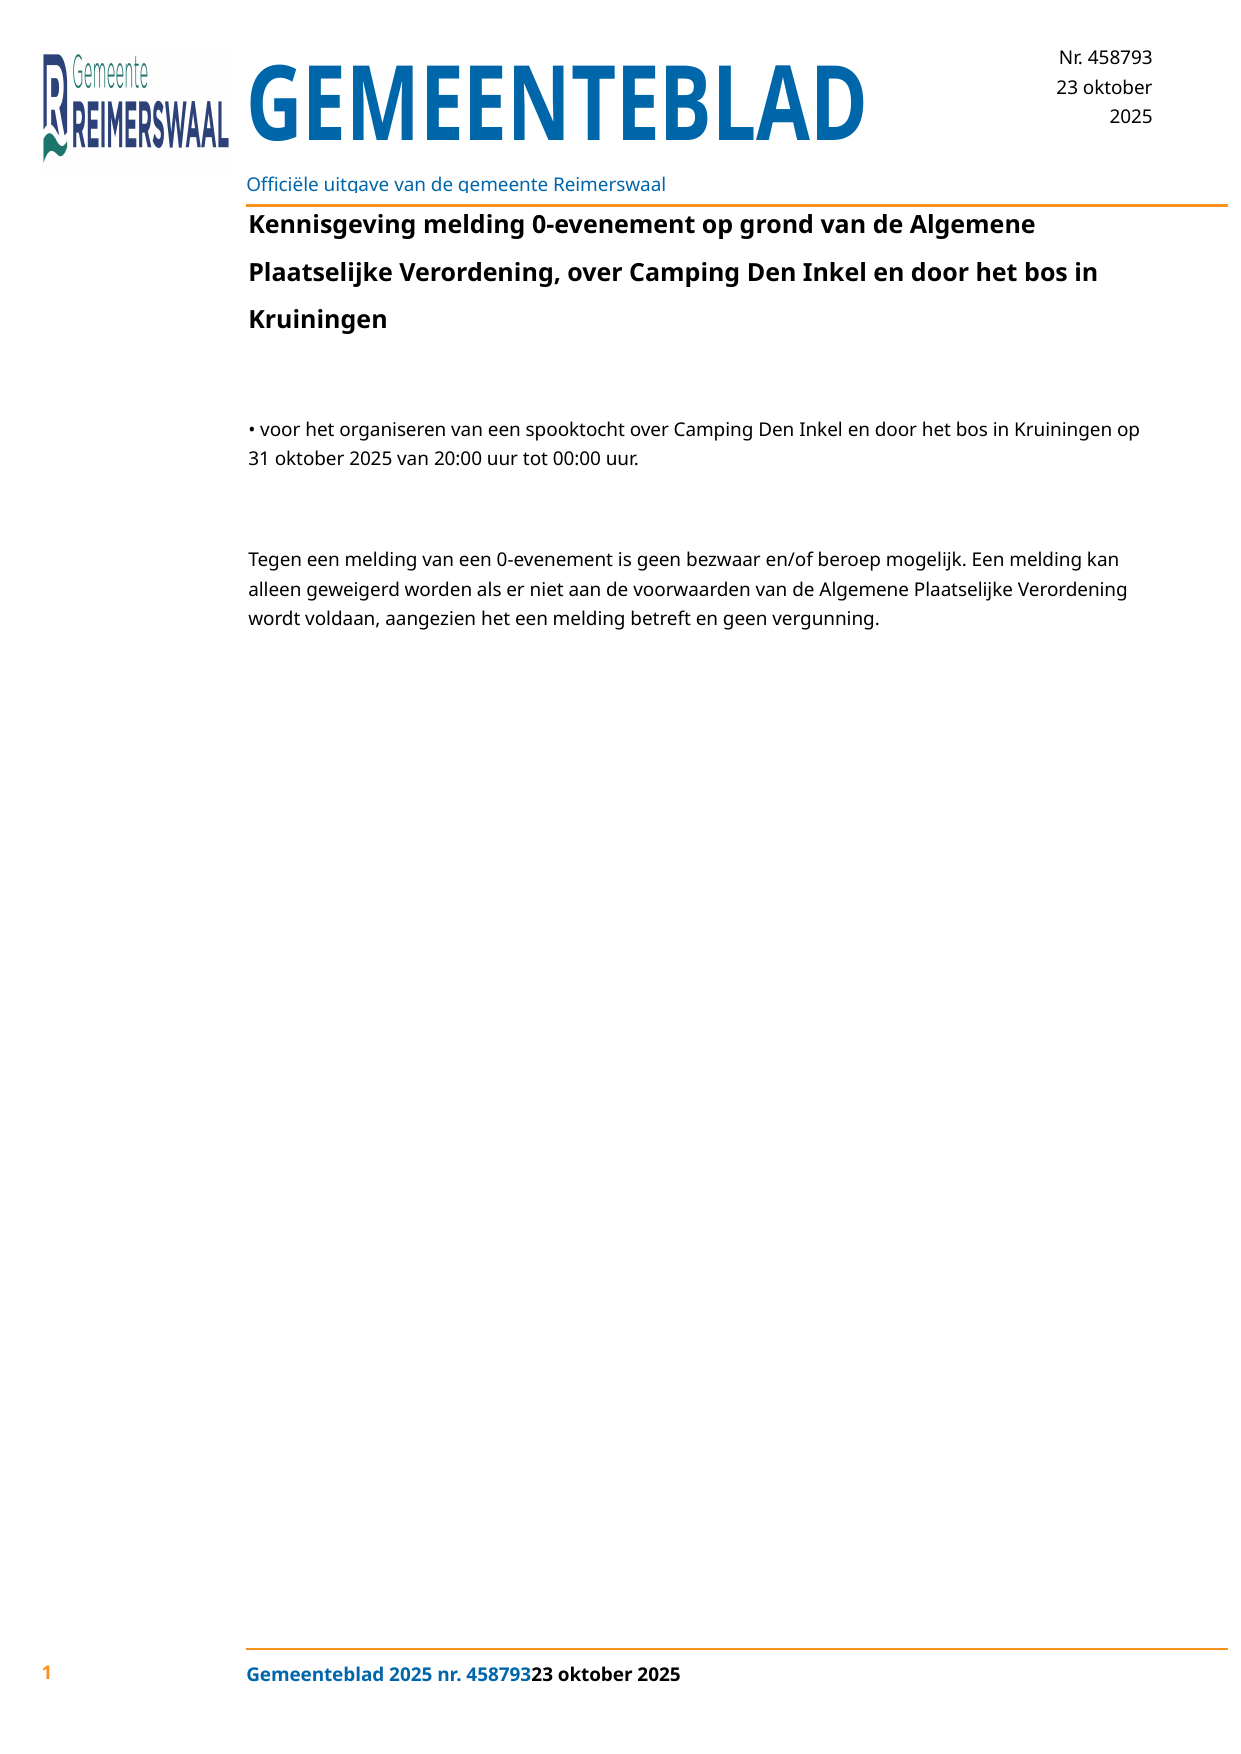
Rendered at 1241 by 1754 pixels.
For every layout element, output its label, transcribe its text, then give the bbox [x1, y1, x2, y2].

text Kennisgeving melding 0-evenement op grond van de Algemene Plaatselijke Verordening, over Camping Den Inkel en door het bos in Kruiningen [248, 207, 1152, 336]
picture [41, 47, 231, 172]
text • voor het organiseren van een spooktocht over Camping Den Inkel en door het bos in Kruiningen op 31 oktober 2025 van 20:00 uur tot 00:00 uur. [248, 416, 1152, 471]
text Tegen een melding van een 0-evenement is geen bezwaar en/of beroep mogelijk. Een melding kan alleen geweigerd worden als er niet aan de voorwaarden van de Algemene Plaatselijke Verordening wordt voldaan, aangezien het een melding betreft en geen vergunning. [248, 546, 1152, 631]
